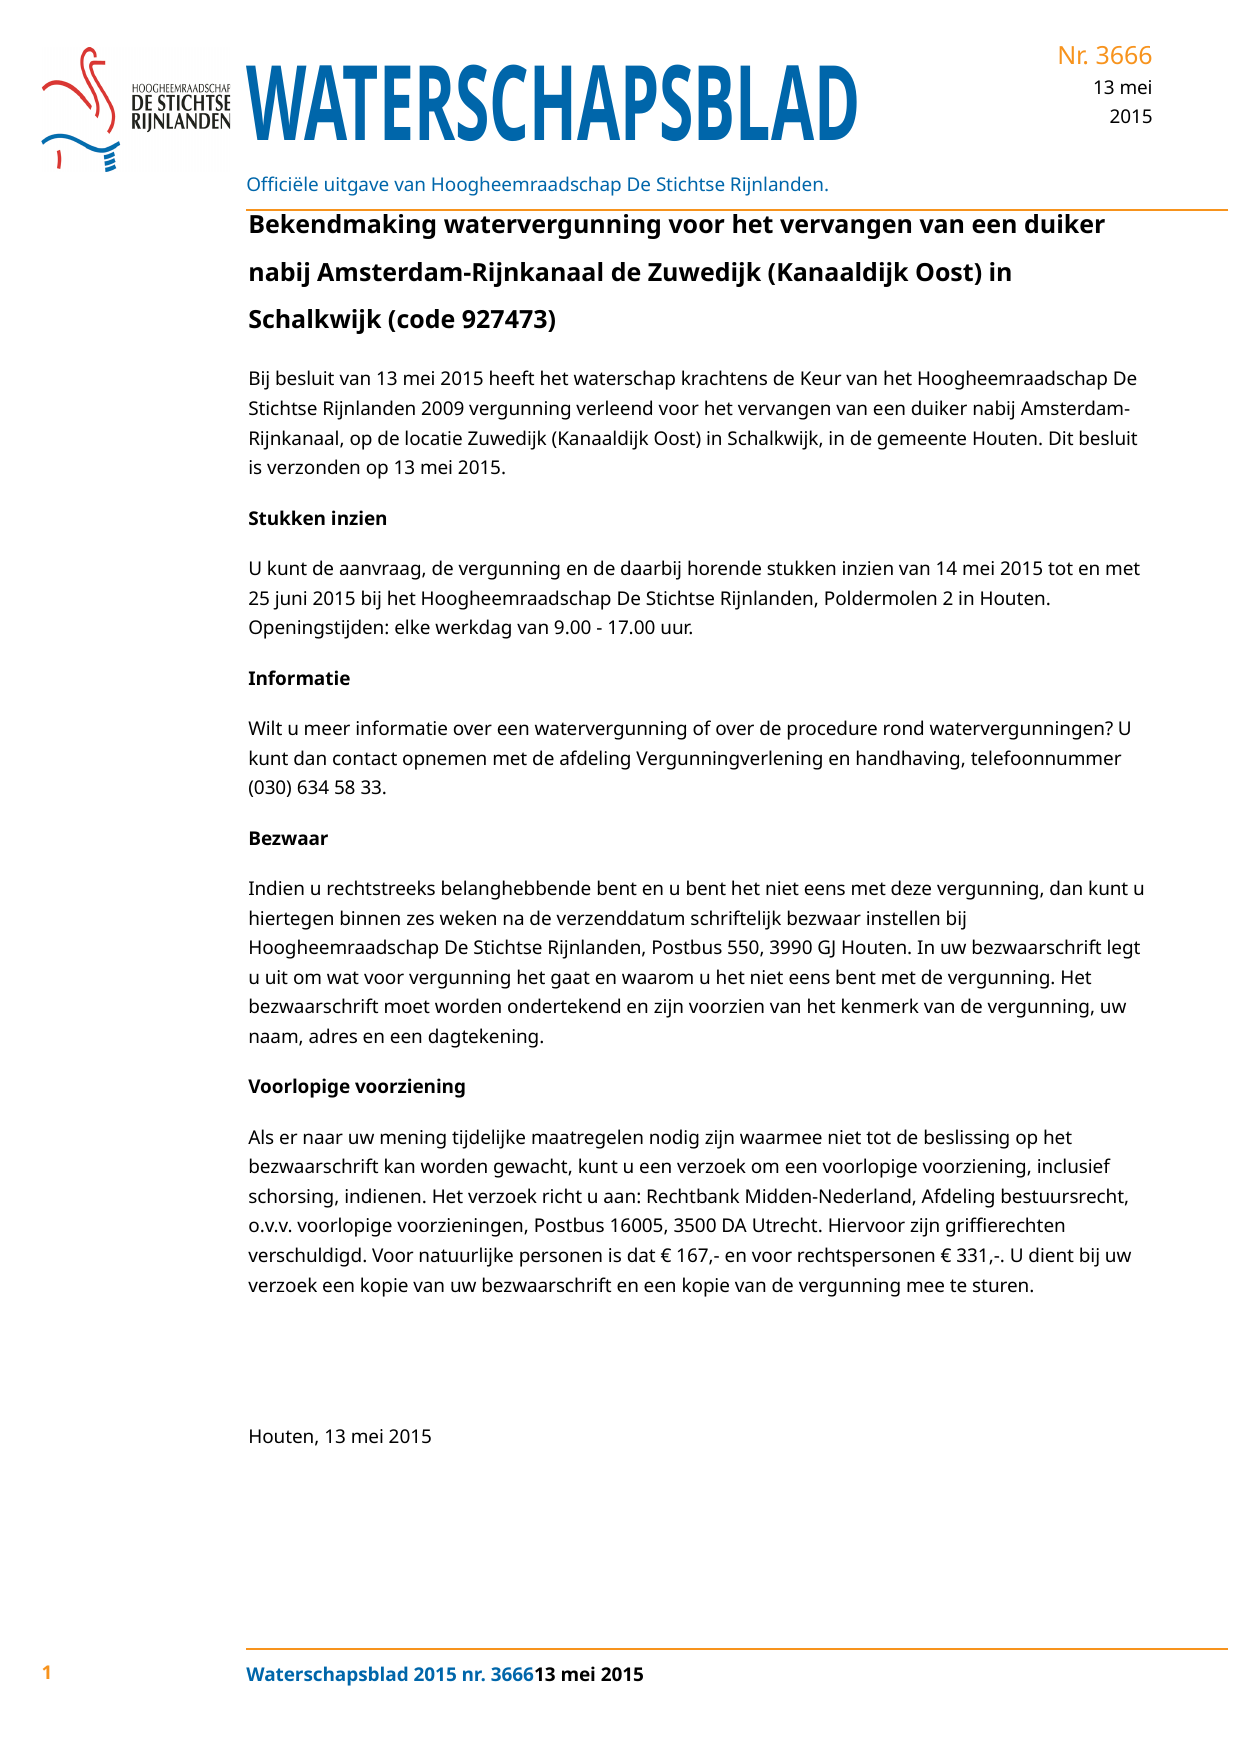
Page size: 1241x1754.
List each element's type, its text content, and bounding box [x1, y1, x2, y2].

text Indien u rechtstreeks belanghebbende bent en u bent het niet eens met deze vergunning, dan kunt u hiertegen binnen zes weken na de verzenddatum schriftelijk bezwaar instellen bij Hoogheemraadschap De Stichtse Rijnlanden, Postbus 550, 3990 GJ Houten. In uw bezwaarschrift legt u uit om wat voor vergunning het gaat en waarom u het niet eens bent met de vergunning. Het bezwaarschrift moet worden ondertekend en zijn voorzien van het kenmerk van de vergunning, uw naam, adres en een dagtekening. [248, 875, 1152, 1049]
picture [41, 47, 231, 172]
text Wilt u meer informatie over een watervergunning of over de procedure rond watervergunningen? U kunt dan contact opnemen met de afdeling Vergunningverlening en handhaving, telefoonnummer (030) 634 58 33. [248, 715, 1152, 800]
text Houten, 13 mei 2015 [248, 1423, 1152, 1449]
text Bezwaar [248, 825, 1152, 850]
text Bekendmaking watervergunning voor het vervangen van een duiker nabij Amsterdam-Rijnkanaal de Zuwedijk (Kanaaldijk Oost) in Schalkwijk (code 927473) [248, 211, 1152, 336]
text U kunt de aanvraag, de vergunning en de daarbij horende stukken inzien van 14 mei 2015 tot en met 25 juni 2015 bij het Hoogheemraadschap De Stichtse Rijnlanden, Poldermolen 2 in Houten. Openingstijden: elke werkdag van 9.00 - 17.00 uur. [248, 555, 1152, 640]
text Stukken inzien [248, 505, 1152, 530]
text Als er naar uw mening tijdelijke maatregelen nodig zijn waarmee niet tot de beslissing op het bezwaarschrift kan worden gewacht, kunt u een verzoek om een voorlopige voorziening, inclusief schorsing, indienen. Het verzoek richt u aan: Rechtbank Midden-Nederland, Afdeling bestuursrecht, o.v.v. voorlopige voorzieningen, Postbus 16005, 3500 DA Utrecht. Hiervoor zijn griffierechten verschuldigd. Voor natuurlijke personen is dat € 167,- en voor rechtspersonen € 331,-. U dient bij uw verzoek een kopie van uw bezwaarschrift en een kopie van de vergunning mee te sturen. [248, 1124, 1152, 1297]
text Bij besluit van 13 mei 2015 heeft het waterschap krachtens de Keur van het Hoogheemraadschap De Stichtse Rijnlanden 2009 vergunning verleend voor het vervangen van een duiker nabij Amsterdam-Rijnkanaal, op de locatie Zuwedijk (Kanaaldijk Oost) in Schalkwijk, in de gemeente Houten. Dit besluit is verzonden op 13 mei 2015. [248, 366, 1152, 480]
text Informatie [248, 665, 1152, 690]
text Voorlopige voorziening [248, 1073, 1152, 1099]
